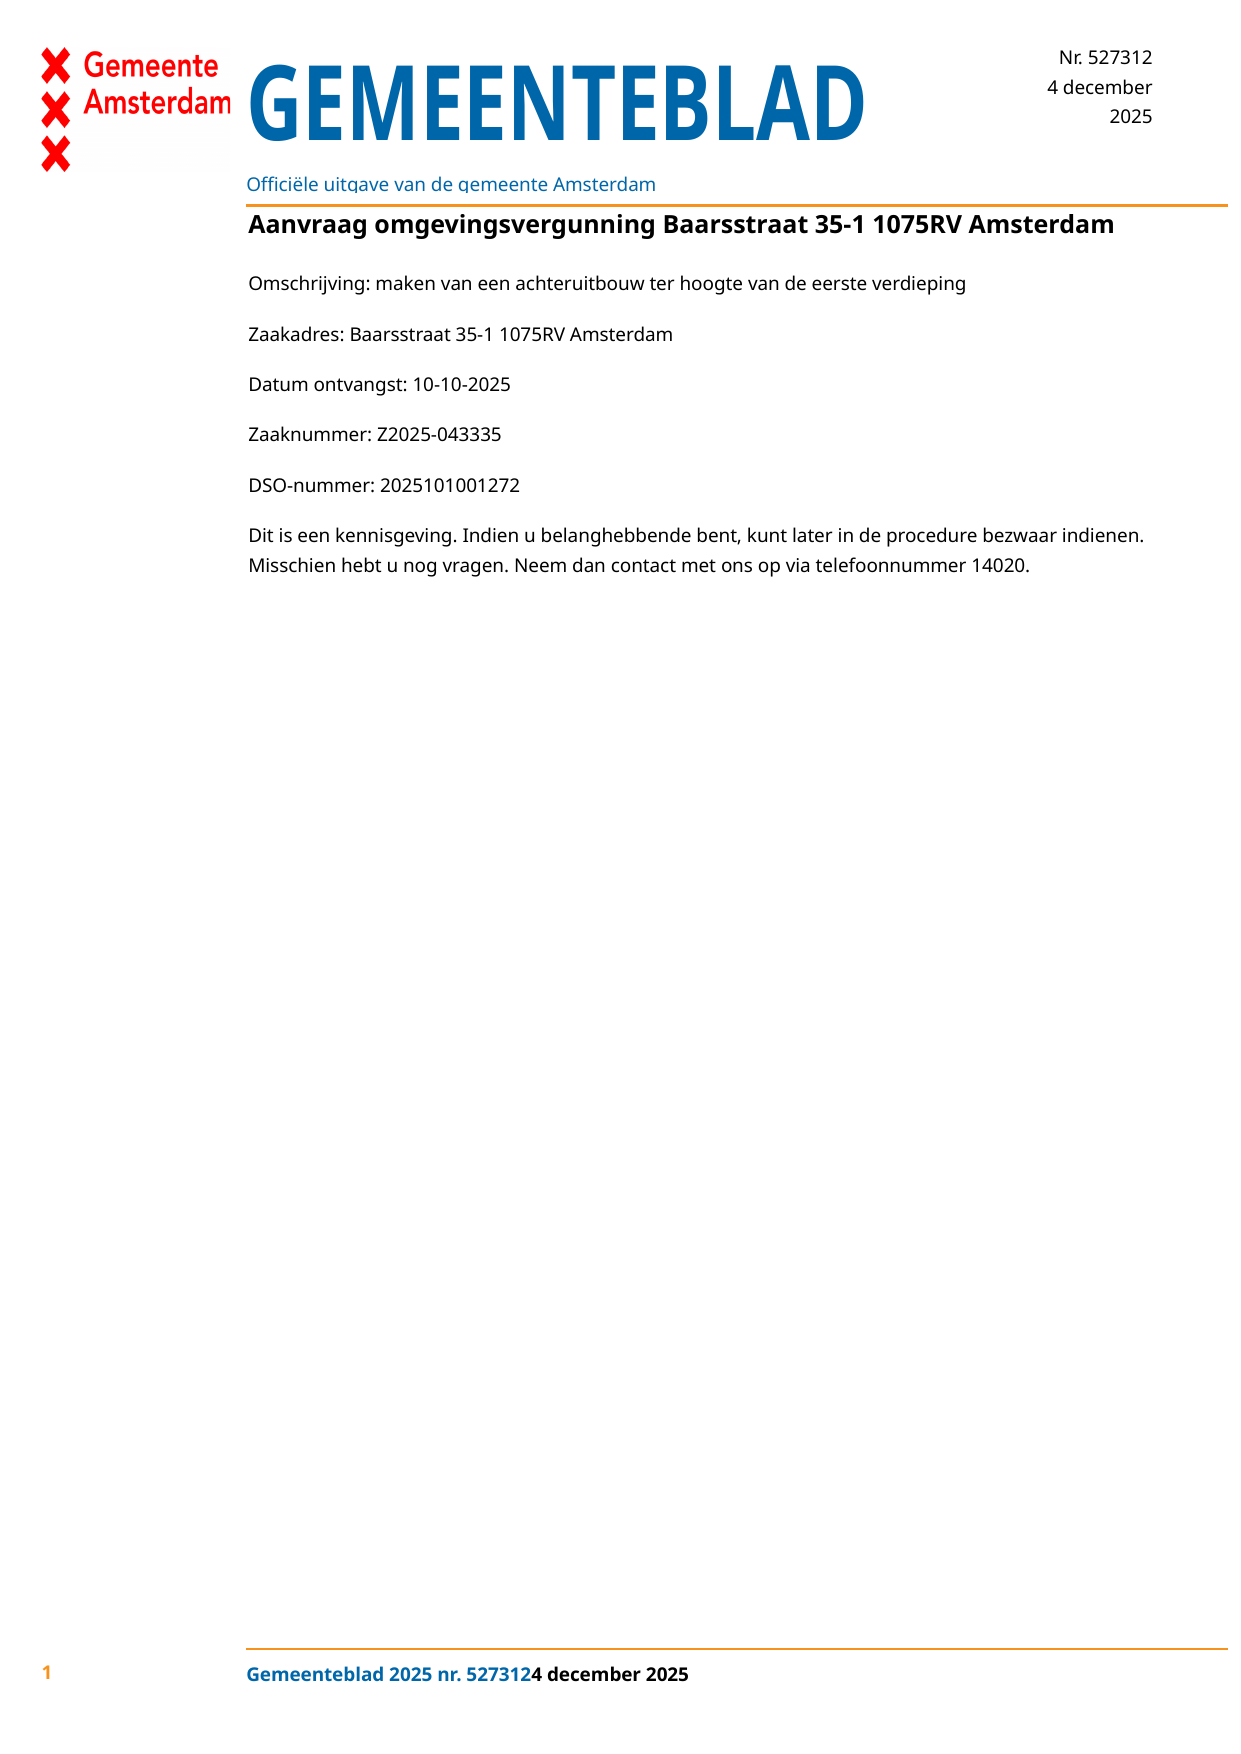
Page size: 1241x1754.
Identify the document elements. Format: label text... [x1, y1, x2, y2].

text Zaaknummer: Z2025-043335 [248, 422, 1152, 447]
text Omschrijving: maken van een achteruitbouw ter hoogte van de eerste verdieping [248, 270, 1152, 296]
text Dit is een kennisgeving. Indien u belanghebbende bent, kunt later in de procedure bezwaar indienen. Misschien hebt u nog vragen. Neem dan contact met ons op via telefoonnummer 14020. [248, 522, 1152, 578]
picture [41, 47, 231, 172]
text DSO-nummer: 2025101001272 [248, 472, 1152, 498]
text Datum ontvangst: 10-10-2025 [248, 371, 1152, 397]
text Aanvraag omgevingsvergunning Baarsstraat 35-1 1075RV Amsterdam [248, 207, 1152, 241]
text Zaakadres: Baarsstraat 35-1 1075RV Amsterdam [248, 321, 1152, 346]
